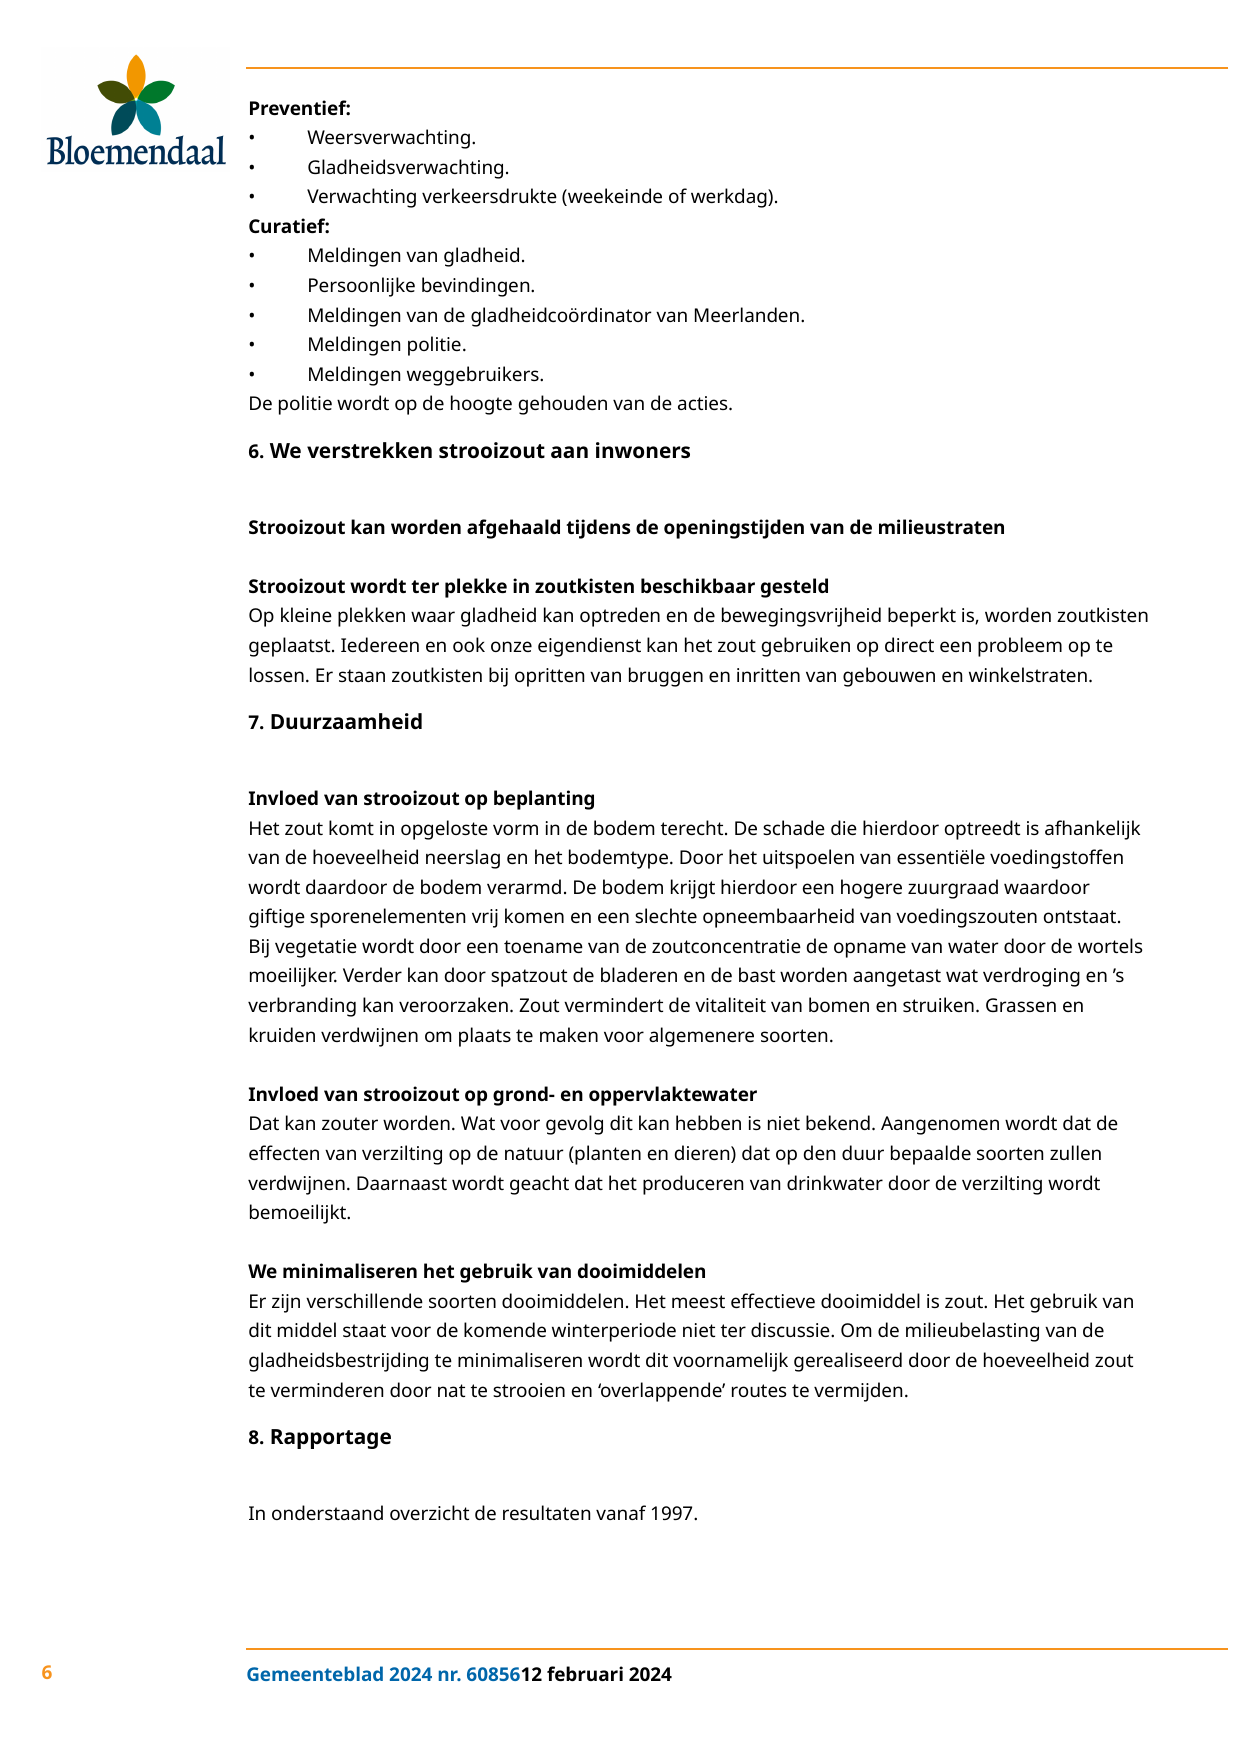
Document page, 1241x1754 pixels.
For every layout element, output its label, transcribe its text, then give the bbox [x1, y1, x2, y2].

text Curatief: [248, 213, 1152, 239]
list Gladheidsverwachting. [248, 154, 1152, 180]
text Preventief: [248, 95, 1152, 121]
text 8. Rapportage [248, 1422, 1152, 1451]
text Het zout komt in opgeloste vorm in de bodem terecht. De schade die hierdoor optreedt is afhankelijk van de hoeveelheid neerslag en het bodemtype. Door het uitspoelen van essentiële voedingstoffen wordt daardoor de bodem verarmd. De bodem krijgt hierdoor een hogere zuurgraad waardoor giftige sporenelementen vrij komen en een slechte opneembaarheid van voedingszouten ontstaat. [248, 815, 1152, 929]
text In onderstaand overzicht de resultaten vanaf 1997. [248, 1500, 1152, 1526]
list Meldingen weggebruikers. [248, 361, 1152, 387]
list Meldingen van gladheid. [248, 243, 1152, 268]
list Meldingen politie. [248, 331, 1152, 357]
picture [41, 47, 231, 172]
text Invloed van strooizout op grond- en oppervlaktewater [248, 1081, 1152, 1107]
text Bij vegetatie wordt door een toename van de zoutconcentratie de opname van water door de wortels moeilijker. Verder kan door spatzout de bladeren en de bast worden aangetast wat verdroging en ’s verbranding kan veroorzaken. Zout vermindert de vitaliteit van bomen en struiken. Grassen en kruiden verdwijnen om plaats te maken voor algemenere soorten. [248, 933, 1152, 1048]
text Strooizout kan worden afgehaald tijdens de openingstijden van de milieustraten [248, 514, 1152, 540]
text Strooizout wordt ter plekke in zoutkisten beschikbaar gesteld [248, 573, 1152, 599]
text Er zijn verschillende soorten dooimiddelen. Het meest effectieve dooimiddel is zout. Het gebruik van dit middel staat voor de komende winterperiode niet ter discussie. Om de milieubelasting van de gladheidsbestrijding te minimaliseren wordt dit voornamelijk gerealiseerd door de hoeveelheid zout te verminderen door nat te strooien en ‘overlappende’ routes te vermijden. [248, 1288, 1152, 1403]
list Weersverwachting. [248, 124, 1152, 150]
text De politie wordt op de hoogte gehouden van de acties. [248, 391, 1152, 416]
text 6. We verstrekken strooizout aan inwoners [248, 436, 1152, 465]
text 7. Duurzaamheid [248, 707, 1152, 736]
list Meldingen van de gladheidcoördinator van Meerlanden. [248, 302, 1152, 328]
list Verwachting verkeersdrukte (weekeinde of werkdag). [248, 183, 1152, 209]
list Persoonlijke bevindingen. [248, 272, 1152, 298]
text We minimaliseren het gebruik van dooimiddelen [248, 1258, 1152, 1284]
text Op kleine plekken waar gladheid kan optreden en de bewegingsvrijheid beperkt is, worden zoutkisten geplaatst. Iedereen en ook onze eigendienst kan het zout gebruiken op direct een probleem op te lossen. Er staan zoutkisten bij opritten van bruggen en inritten van gebouwen en winkelstraten. [248, 603, 1152, 688]
text Invloed van strooizout op beplanting [248, 785, 1152, 811]
text Dat kan zouter worden. Wat voor gevolg dit kan hebben is niet bekend. Aangenomen wordt dat de effecten van verzilting op de natuur (planten en dieren) dat op den duur bepaalde soorten zullen verdwijnen. Daarnaast wordt geacht dat het produceren van drinkwater door de verzilting wordt bemoeilijkt. [248, 1111, 1152, 1225]
